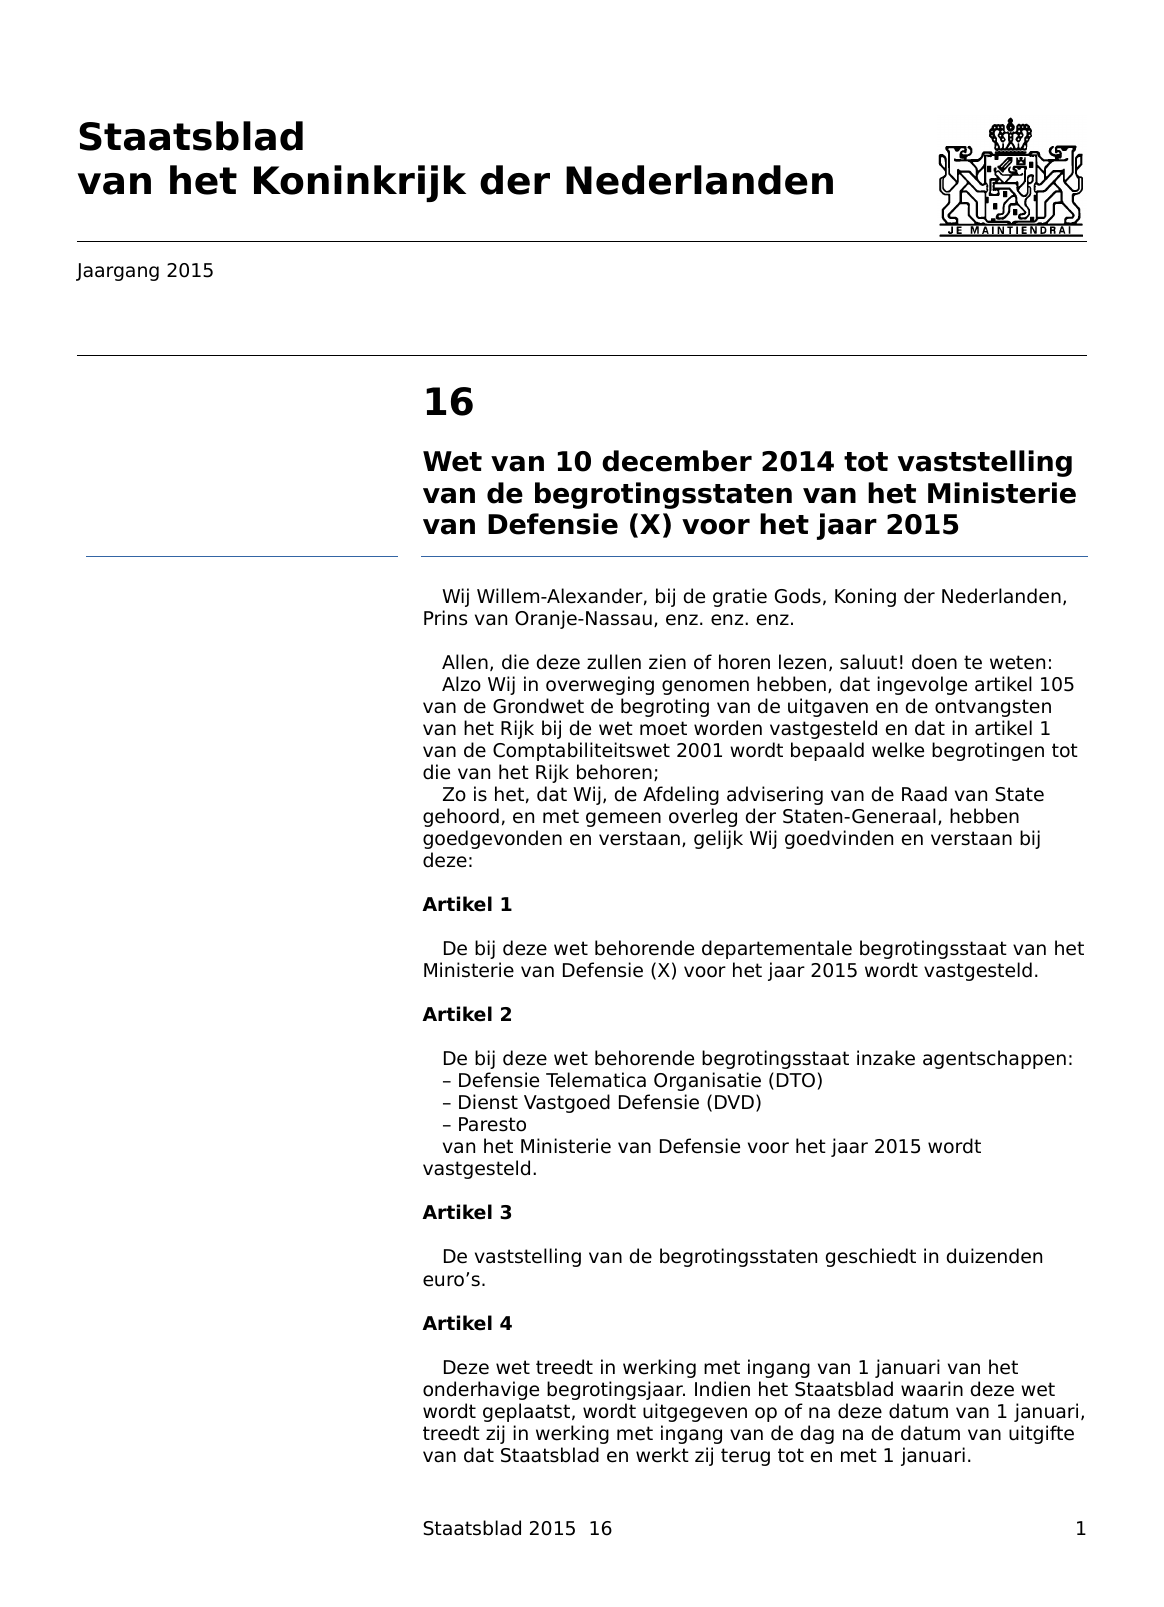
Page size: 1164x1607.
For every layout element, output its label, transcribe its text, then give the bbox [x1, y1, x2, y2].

text De vaststelling van de begrotingsstaten geschiedt in duizenden euro’s. [422, 1246, 1087, 1290]
text De bij deze wet behorende begrotingsstaat inzake agentschappen: [422, 1048, 1087, 1070]
text Wet van 10 december 2014 tot vaststelling van de begrotingsstaten van het Ministerie van Defensie (X) voor het jaar 2015 [422, 447, 1087, 541]
picture [936, 115, 1087, 240]
text Allen, die deze zullen zien of horen lezen, saluut! doen te weten: [422, 652, 1087, 674]
text – Paresto [422, 1114, 1087, 1136]
subtitle Artikel 1 [422, 894, 1087, 916]
table_cell Jaargang 2015 [77, 242, 1087, 355]
text Alzo Wij in overweging genomen hebben, dat ingevolge artikel 105 van de Grondwet de begroting van de uitgaven en de ontvangsten van het Rijk bij de wet moet worden vastgesteld en dat in artikel 1 van de Comptabiliteitswet 2001 wordt bepaald welke begrotingen tot die van het Rijk behoren; [422, 674, 1087, 784]
table_header Staatsblad van het Koninkrijk der Nederlanden [77, 100, 886, 241]
text De bij deze wet behorende departementale begrotingsstaat van het Ministerie van Defensie (X) voor het jaar 2015 wordt vastgesteld. [422, 938, 1087, 982]
subtitle Artikel 3 [422, 1202, 1087, 1224]
subtitle 16 [422, 381, 1087, 424]
text Deze wet treedt in werking met ingang van 1 januari van het onderhavige begrotingsjaar. Indien het Staatsblad waarin deze wet wordt geplaatst, wordt uitgegeven op of na deze datum van 1 januari, treedt zij in werking met ingang van de dag na de datum van uitgifte van dat Staatsblad en werkt zij terug tot en met 1 januari. [422, 1357, 1087, 1467]
text – Dienst Vastgoed Defensie (DVD) [422, 1092, 1087, 1114]
subtitle Artikel 4 [422, 1313, 1087, 1334]
text Wij Willem-Alexander, bij de gratie Gods, Koning der Nederlanden, Prins van Oranje-Nassau, enz. enz. enz. [422, 586, 1087, 629]
text – Defensie Telematica Organisatie (DTO) [422, 1070, 1087, 1092]
table_header [886, 100, 1087, 241]
text van het Ministerie van Defensie voor het jaar 2015 wordt vastgesteld. [422, 1136, 1087, 1180]
text Zo is het, dat Wij, de Afdeling advisering van de Raad van State gehoord, en met gemeen overleg der Staten-Generaal, hebben goedgevonden en verstaan, gelijk Wij goedvinden en verstaan bij deze: [422, 784, 1087, 872]
subtitle Artikel 2 [422, 1004, 1087, 1026]
